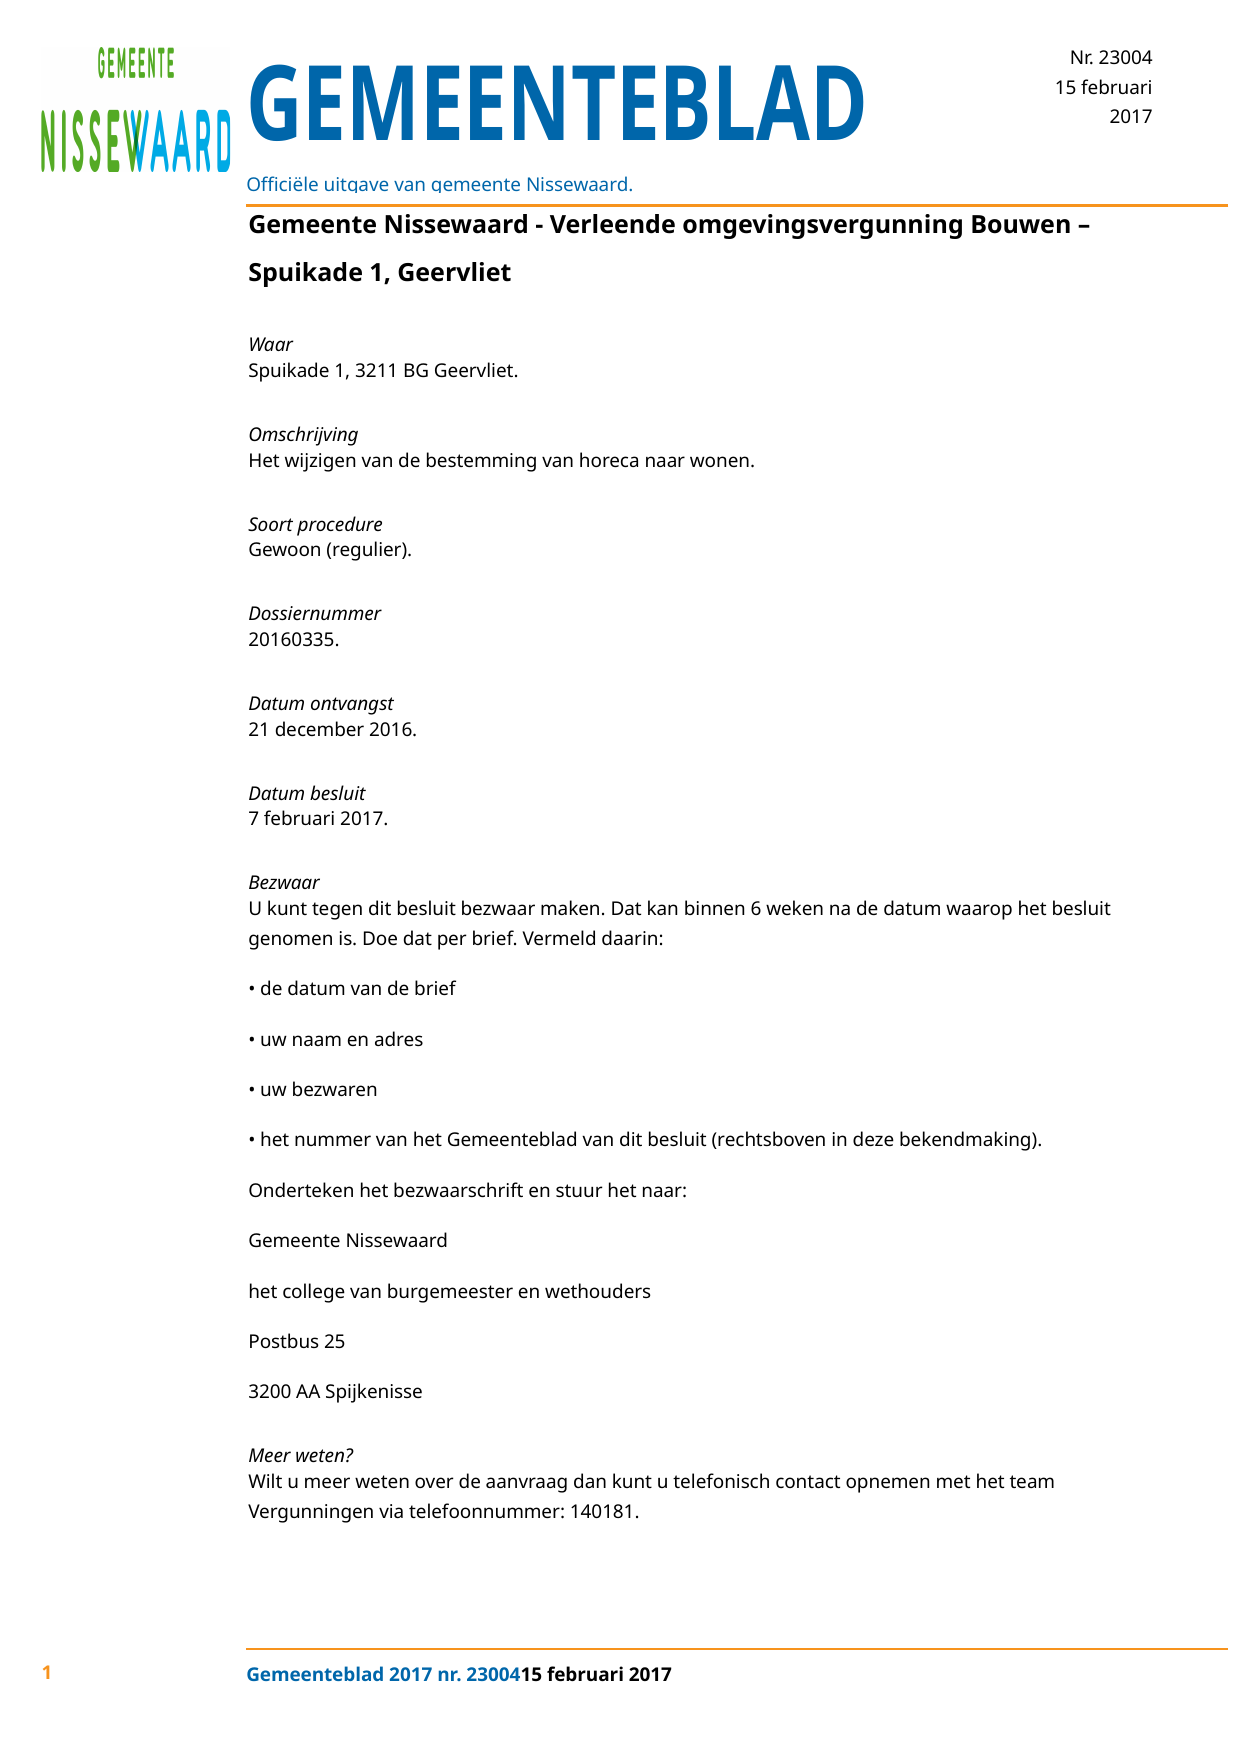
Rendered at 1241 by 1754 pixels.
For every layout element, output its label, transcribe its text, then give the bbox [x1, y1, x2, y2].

text Gemeente Nissewaard [248, 1227, 1152, 1253]
text • de datum van de brief [248, 975, 1152, 1001]
picture [154, 157, 165, 172]
text 21 december 2016. [248, 716, 1152, 742]
text • uw naam en adres [248, 1026, 1152, 1051]
text 3200 AA Spijkenisse [248, 1379, 1152, 1404]
text Bezwaar [248, 869, 1152, 895]
text Het wijzigen van de bestemming van horeca naar wonen. [248, 447, 1152, 473]
text Omschrijving [248, 421, 1152, 447]
text Soort procedure [248, 511, 1152, 537]
text • uw bezwaren [248, 1076, 1152, 1102]
text 7 februari 2017. [248, 806, 1152, 831]
text Meer weten? [248, 1443, 1152, 1468]
text het college van burgemeester en wethouders [248, 1278, 1152, 1303]
text Gemeente Nissewaard - Verleende omgevingsvergunning Bouwen – Spuikade 1, Geervliet [248, 207, 1152, 288]
text U kunt tegen dit besluit bezwaar maken. Dat kan binnen 6 weken na de datum waarop het besluit genomen is. Doe dat per brief. Vermeld daarin: [248, 895, 1152, 951]
text 20160335. [248, 626, 1152, 652]
text Wilt u meer weten over de aanvraag dan kunt u telefonisch contact opnemen met het team Vergunningen via telefoonnummer: 140181. [248, 1468, 1152, 1524]
text Waar [248, 331, 1152, 357]
text Onderteken het bezwaarschrift en stuur het naar: [248, 1177, 1152, 1203]
text Gewoon (regulier). [248, 537, 1152, 562]
picture [201, 122, 206, 138]
text • het nummer van het Gemeenteblad van dit besluit (rechtsboven in deze bekendmaking). [248, 1127, 1152, 1152]
text Datum ontvangst [248, 690, 1152, 716]
text Postbus 25 [248, 1328, 1152, 1354]
text Datum besluit [248, 780, 1152, 806]
picture [222, 122, 227, 160]
picture [200, 151, 206, 172]
picture [41, 47, 231, 172]
picture [176, 157, 187, 172]
text Spuikade 1, 3211 BG Geervliet. [248, 357, 1152, 383]
text Dossiernummer [248, 601, 1152, 626]
